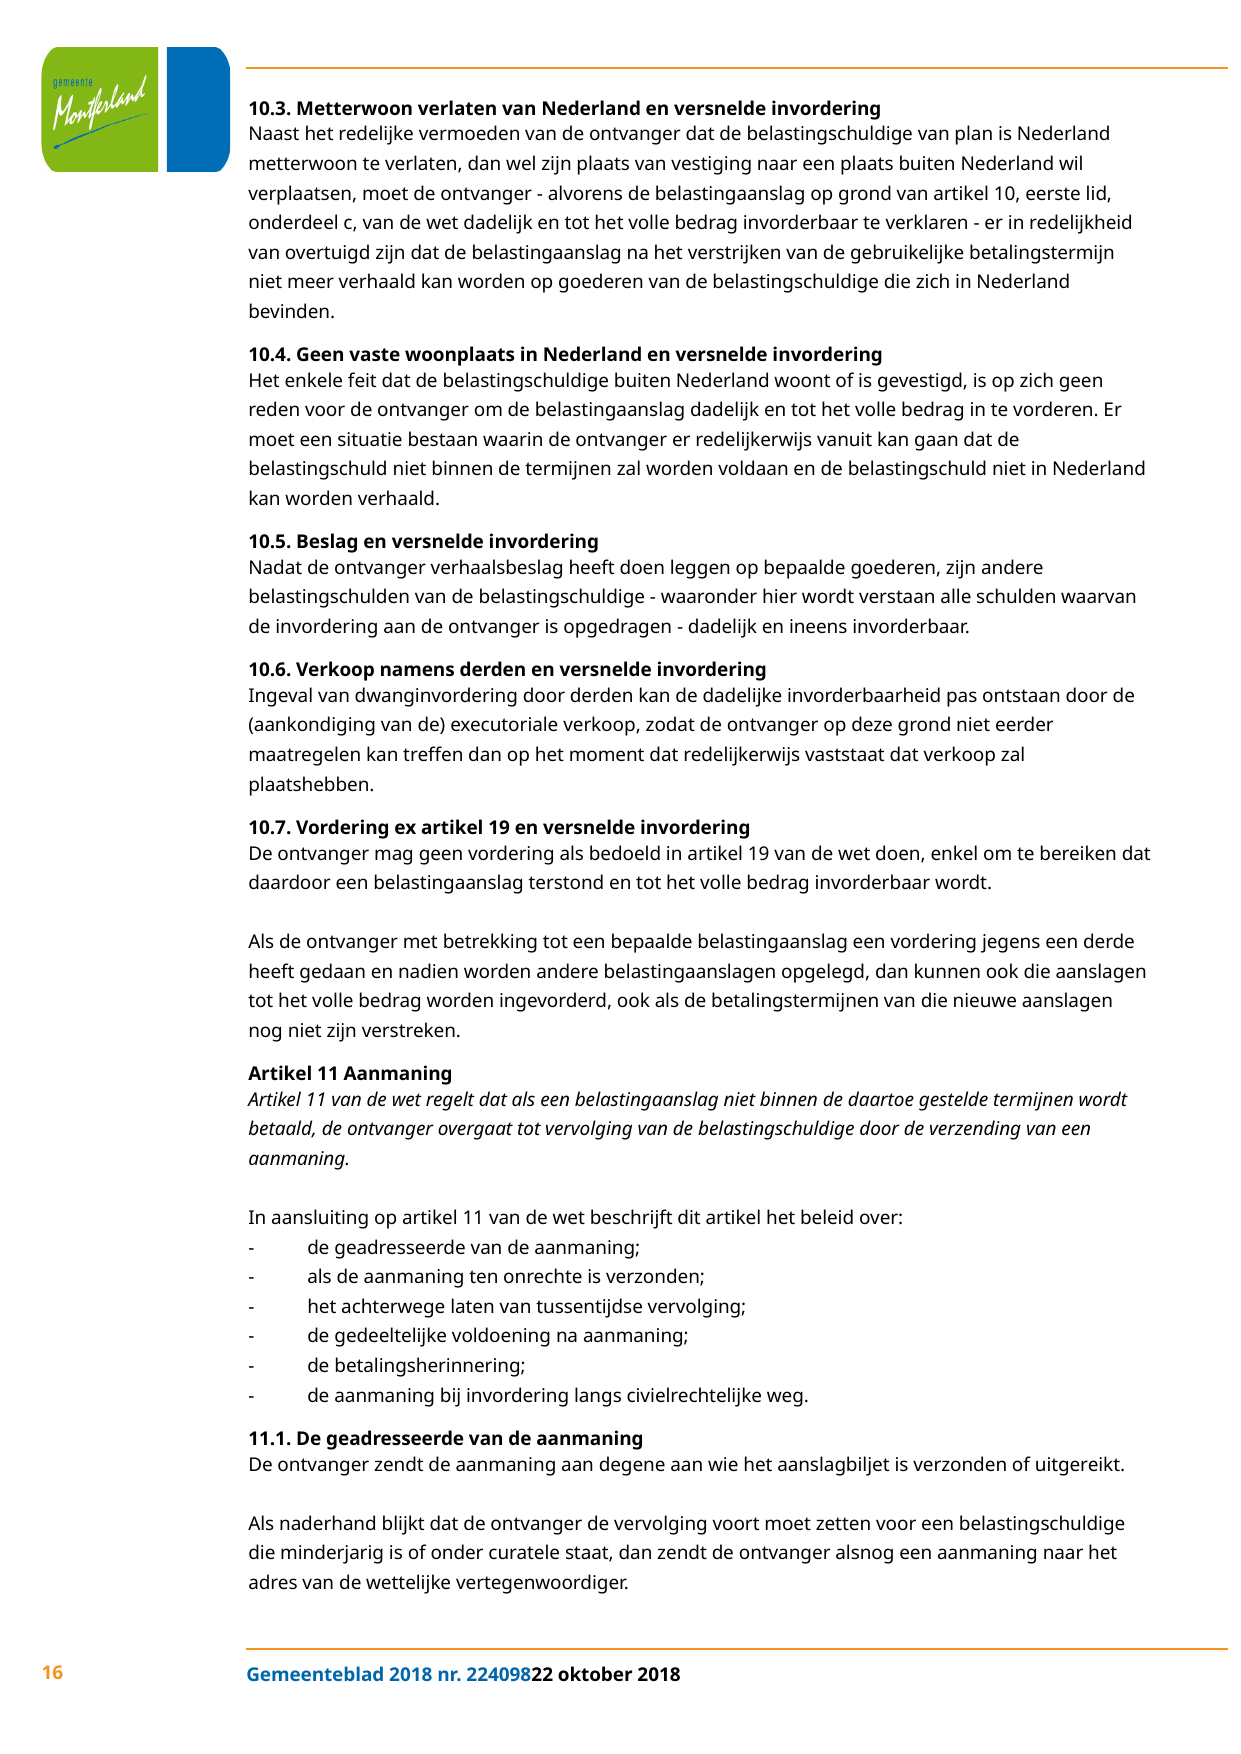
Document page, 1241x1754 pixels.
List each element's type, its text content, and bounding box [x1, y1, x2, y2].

list de gedeeltelijke voldoening na aanmaning; [248, 1323, 1152, 1348]
text Als de ontvanger met betrekking tot een bepaalde belastingaanslag een vordering jegens een derde heeft gedaan en nadien worden andere belastingaanslagen opgelegd, dan kunnen ook die aanslagen tot het volle bedrag worden ingevorderd, ook als de betalingstermijnen van die nieuwe aanslagen nog niet zijn verstreken. [248, 928, 1152, 1043]
text 10.6. Verkoop namens derden en versnelde invordering [248, 656, 1152, 682]
picture [41, 47, 231, 172]
list als de aanmaning ten onrechte is verzonden; [248, 1263, 1152, 1289]
list de betalingsherinnering; [248, 1352, 1152, 1378]
list de aanmaning bij invordering langs civielrechtelijke weg. [248, 1382, 1152, 1408]
text Naast het redelijke vermoeden van de ontvanger dat de belastingschuldige van plan is Nederland metterwoon te verlaten, dan wel zijn plaats van vestiging naar een plaats buiten Nederland wil verplaatsen, moet de ontvanger - alvorens de belastingaanslag op grond van artikel 10, eerste lid, onderdeel c, van de wet dadelijk en tot het volle bedrag invorderbaar te verklaren - er in redelijkheid van overtuigd zijn dat de belastingaanslag na het verstrijken van de gebruikelijke betalingstermijn niet meer verhaald kan worden op goederen van de belastingschuldige die zich in Nederland bevinden. [248, 121, 1152, 324]
text 10.5. Beslag en versnelde invordering [248, 528, 1152, 554]
text Artikel 11 van de wet regelt dat als een belastingaanslag niet binnen de daartoe gestelde termijnen wordt betaald, de ontvanger overgaat tot vervolging van de belastingschuldige door de verzending van een aanmaning. [248, 1086, 1152, 1171]
text 10.3. Metterwoon verlaten van Nederland en versnelde invordering [248, 95, 1152, 121]
text De ontvanger zendt de aanmaning aan degene aan wie het aanslagbiljet is verzonden of uitgereikt. [248, 1451, 1152, 1476]
list de geadresseerde van de aanmaning; [248, 1234, 1152, 1260]
text Ingeval van dwanginvordering door derden kan de dadelijke invorderbaarheid pas ontstaan door de (aankondiging van de) executoriale verkoop, zodat de ontvanger op deze grond niet eerder maatregelen kan treffen dan op het moment dat redelijkerwijs vaststaat dat verkoop zal plaatshebben. [248, 682, 1152, 797]
text De ontvanger mag geen vordering als bedoeld in artikel 19 van de wet doen, enkel om te bereiken dat daardoor een belastingaanslag terstond en tot het volle bedrag invorderbaar wordt. [248, 840, 1152, 895]
text 11.1. De geadresseerde van de aanmaning [248, 1425, 1152, 1451]
text Als naderhand blijkt dat de ontvanger de vervolging voort moet zetten voor een belastingschuldige die minderjarig is of onder curatele staat, dan zendt de ontvanger alsnog een aanmaning naar het adres van de wettelijke vertegenwoordiger. [248, 1510, 1152, 1595]
text 10.4. Geen vaste woonplaats in Nederland en versnelde invordering [248, 341, 1152, 367]
text In aansluiting op artikel 11 van de wet beschrijft dit artikel het beleid over: [248, 1204, 1152, 1230]
text Artikel 11 Aanmaning [248, 1060, 1152, 1086]
text 10.7. Vordering ex artikel 19 en versnelde invordering [248, 814, 1152, 840]
list het achterwege laten van tussentijdse vervolging; [248, 1293, 1152, 1319]
text Het enkele feit dat de belastingschuldige buiten Nederland woont of is gevestigd, is op zich geen reden voor de ontvanger om de belastingaanslag dadelijk en tot het volle bedrag in te vorderen. Er moet een situatie bestaan waarin de ontvanger er redelijkerwijs vanuit kan gaan dat de belastingschuld niet binnen de termijnen zal worden voldaan en de belastingschuld niet in Nederland kan worden verhaald. [248, 367, 1152, 511]
text Nadat de ontvanger verhaalsbeslag heeft doen leggen op bepaalde goederen, zijn andere belastingschulden van de belastingschuldige - waaronder hier wordt verstaan alle schulden waarvan de invordering aan de ontvanger is opgedragen - dadelijk en ineens invorderbaar. [248, 554, 1152, 639]
